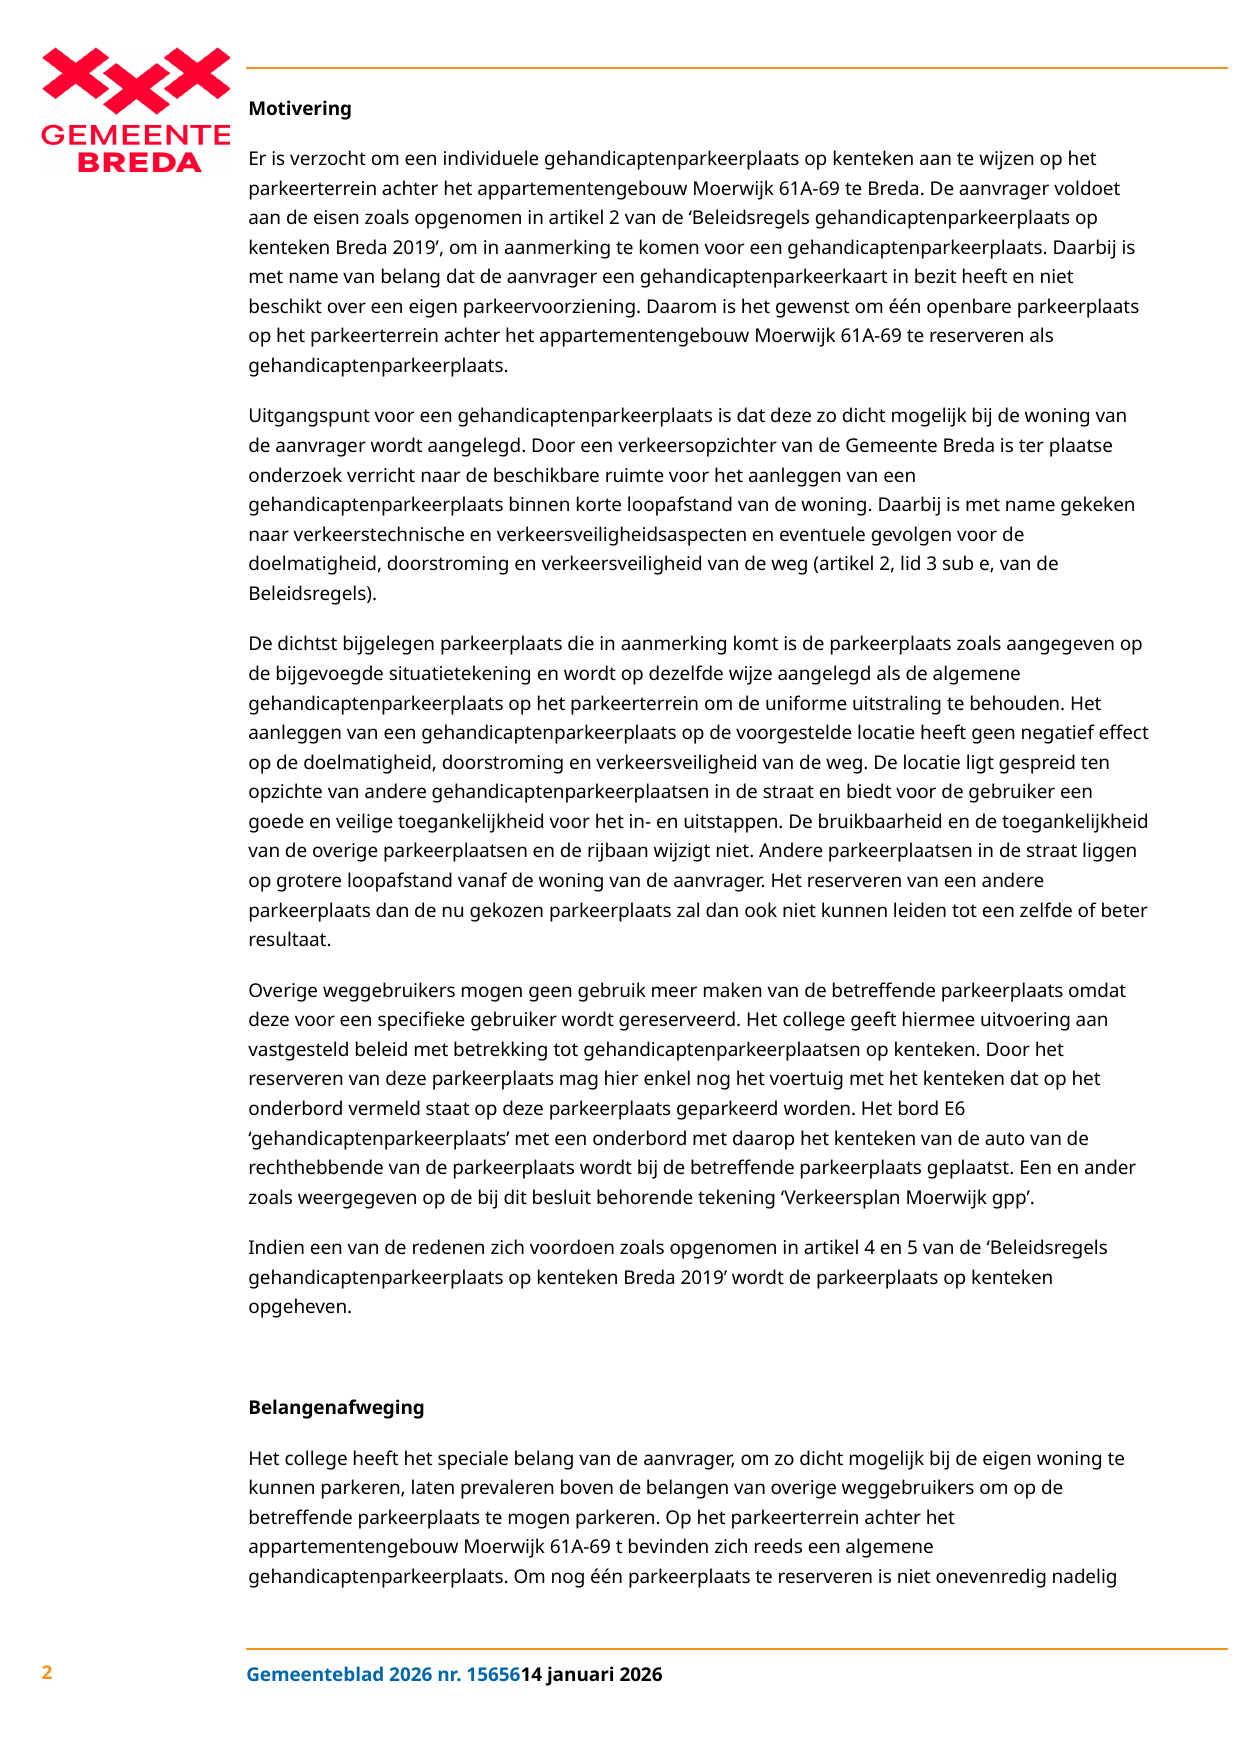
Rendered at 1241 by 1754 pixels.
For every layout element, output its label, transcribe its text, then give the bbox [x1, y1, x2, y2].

text Belangenafweging [248, 1394, 1152, 1420]
text De dichtst bijgelegen parkeerplaats die in aanmerking komt is de parkeerplaats zoals aangegeven op de bijgevoegde situatietekening en wordt op dezelfde wijze aangelegd als de algemene gehandicaptenparkeerplaats op het parkeerterrein om de uniforme uitstraling te behouden. Het aanleggen van een gehandicaptenparkeerplaats op de voorgestelde locatie heeft geen negatief effect op de doelmatigheid, doorstroming en verkeersveiligheid van de weg. De locatie ligt gespreid ten opzichte van andere gehandicaptenparkeerplaatsen in de straat en biedt voor de gebruiker een goede en veilige toegankelijkheid voor het in- en uitstappen. De bruikbaarheid en de toegankelijkheid van de overige parkeerplaatsen en de rijbaan wijzigt niet. Andere parkeerplaatsen in de straat liggen op grotere loopafstand vanaf de woning van de aanvrager. Het reserveren van een andere parkeerplaats dan de nu gekozen parkeerplaats zal dan ook niet kunnen leiden tot een zelfde of beter resultaat. [248, 631, 1152, 952]
picture [41, 47, 231, 172]
text Motivering [248, 95, 1152, 121]
text Overige weggebruikers mogen geen gebruik meer maken van de betreffende parkeerplaats omdat deze voor een specifieke gebruiker wordt gereserveerd. Het college geeft hiermee uitvoering aan vastgesteld beleid met betrekking tot gehandicaptenparkeerplaatsen op kenteken. Door het reserveren van deze parkeerplaats mag hier enkel nog het voertuig met het kenteken dat op het onderbord vermeld staat op deze parkeerplaats geparkeerd worden. Het bord E6 ‘gehandicaptenparkeerplaats’ met een onderbord met daarop het kenteken van de auto van de rechthebbende van de parkeerplaats wordt bij de betreffende parkeerplaats geplaatst. Een en ander zoals weergegeven op de bij dit besluit behorende tekening ‘Verkeersplan Moerwijk gpp’. [248, 977, 1152, 1210]
text Er is verzocht om een individuele gehandicaptenparkeerplaats op kenteken aan te wijzen op het parkeerterrein achter het appartementengebouw Moerwijk 61A-69 te Breda. De aanvrager voldoet aan de eisen zoals opgenomen in artikel 2 van de ‘Beleidsregels gehandicaptenparkeerplaats op kenteken Breda 2019’, om in aanmerking te komen voor een gehandicaptenparkeerplaats. Daarbij is met name van belang dat de aanvrager een gehandicaptenparkeerkaart in bezit heeft en niet beschikt over een eigen parkeervoorziening. Daarom is het gewenst om één openbare parkeerplaats op het parkeerterrein achter het appartementengebouw Moerwijk 61A-69 te reserveren als gehandicaptenparkeerplaats. [248, 145, 1152, 378]
text Indien een van de redenen zich voordoen zoals opgenomen in artikel 4 en 5 van de ‘Beleidsregels gehandicaptenparkeerplaats op kenteken Breda 2019’ wordt de parkeerplaats op kenteken opgeheven. [248, 1234, 1152, 1319]
text Het college heeft het speciale belang van de aanvrager, om zo dicht mogelijk bij de eigen woning te kunnen parkeren, laten prevaleren boven de belangen van overige weggebruikers om op de betreffende parkeerplaats te mogen parkeren. Op het parkeerterrein achter het appartementengebouw Moerwijk 61A-69 t bevinden zich reeds een algemene gehandicaptenparkeerplaats. Om nog één parkeerplaats te reserveren is niet onevenredig nadelig [248, 1445, 1152, 1589]
text Uitgangspunt voor een gehandicaptenparkeerplaats is dat deze zo dicht mogelijk bij de woning van de aanvrager wordt aangelegd. Door een verkeersopzichter van de Gemeente Breda is ter plaatse onderzoek verricht naar de beschikbare ruimte voor het aanleggen van een gehandicaptenparkeerplaats binnen korte loopafstand van de woning. Daarbij is met name gekeken naar verkeerstechnische en verkeersveiligheidsaspecten en eventuele gevolgen voor de doelmatigheid, doorstroming en verkeersveiligheid van de weg (artikel 2, lid 3 sub e, van de Beleidsregels). [248, 403, 1152, 606]
